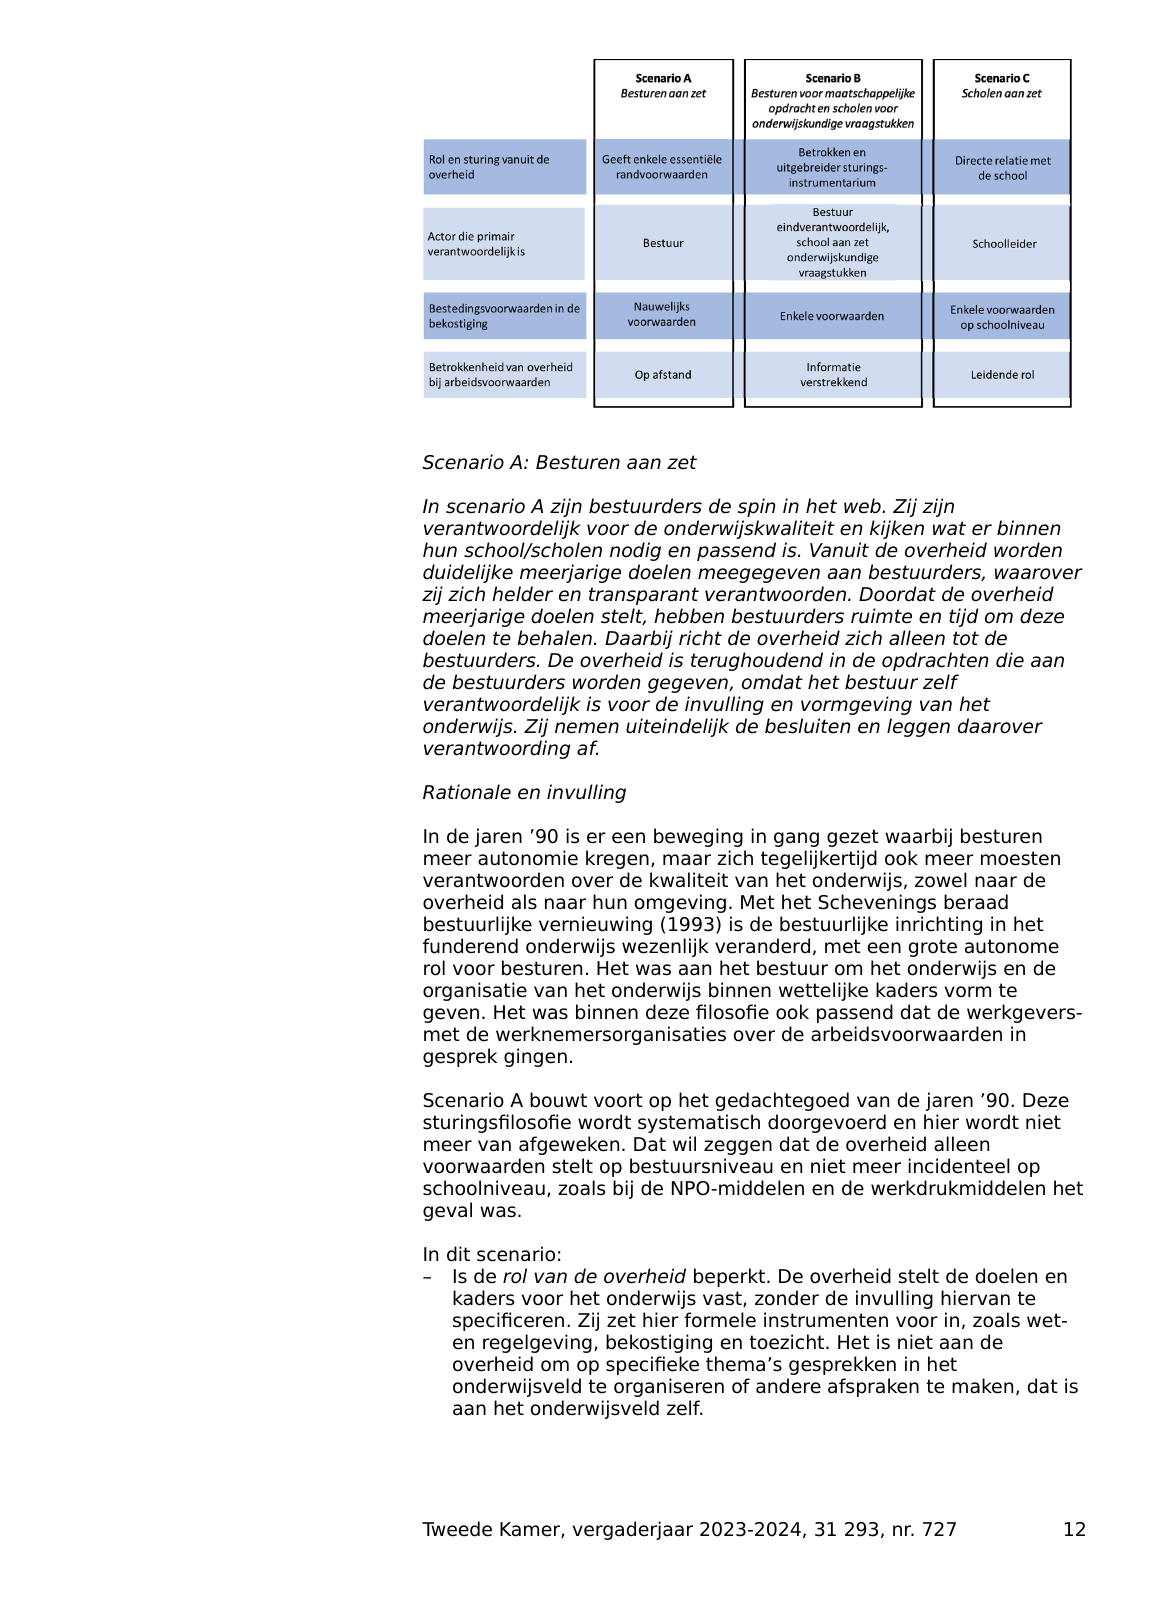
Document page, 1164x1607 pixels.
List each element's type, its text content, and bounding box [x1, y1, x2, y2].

text In de jaren ’90 is er een beweging in gang gezet waarbij besturen meer autonomie kregen, maar zich tegelijkertijd ook meer moesten verantwoorden over de kwaliteit van het onderwijs, zowel naar de overheid als naar hun omgeving. Met het Schevenings beraad bestuurlijke vernieuwing (1993) is de bestuurlijke inrichting in het funderend onderwijs wezenlijk veranderd, met een grote autonome rol voor besturen. Het was aan het bestuur om het onderwijs en de organisatie van het onderwijs binnen wettelijke kaders vorm te geven. Het was binnen deze filosofie ook passend dat de werkgevers- met de werknemersorganisaties over de arbeidsvoorwaarden in gesprek gingen. [422, 826, 1087, 1068]
text In scenario A zijn bestuurders de spin in het web. Zij zijn verantwoordelijk voor de onderwijskwaliteit en kijken wat er binnen hun school/scholen nodig en passend is. Vanuit de overheid worden duidelijke meerjarige doelen meegegeven aan bestuurders, waarover zij zich helder en transparant verantwoorden. Doordat de overheid meerjarige doelen stelt, hebben bestuurders ruimte en tijd om deze doelen te behalen. Daarbij richt de overheid zich alleen tot de bestuurders. De overheid is terughoudend in de opdrachten die aan de bestuurders worden gegeven, omdat het bestuur zelf verantwoordelijk is voor de invulling en vormgeving van het onderwijs. Zij nemen uiteindelijk de besluiten en leggen daarover verantwoording af. [422, 496, 1087, 759]
subtitle Scenario A: Besturen aan zet [422, 452, 1087, 474]
subtitle Rationale en invulling [422, 782, 1087, 804]
text In dit scenario: [422, 1244, 1087, 1266]
picture [422, 59, 1072, 408]
text – Is de rol van de overheid beperkt. De overheid stelt de doelen en kaders voor het onderwijs vast, zonder de invulling hiervan te specificeren. Zij zet hier formele instrumenten voor in, zoals wet- en regelgeving, bekostiging en toezicht. Het is niet aan de overheid om op specifieke thema’s gesprekken in het onderwijsveld te organiseren of andere afspraken te maken, dat is aan het onderwijsveld zelf. [422, 1266, 1087, 1420]
text Scenario A bouwt voort op het gedachtegoed van de jaren ’90. Deze sturingsfilosofie wordt systematisch doorgevoerd en hier wordt niet meer van afgeweken. Dat wil zeggen dat de overheid alleen voorwaarden stelt op bestuursniveau en niet meer incidenteel op schoolniveau, zoals bij de NPO-middelen en de werkdrukmiddelen het geval was. [422, 1090, 1087, 1222]
